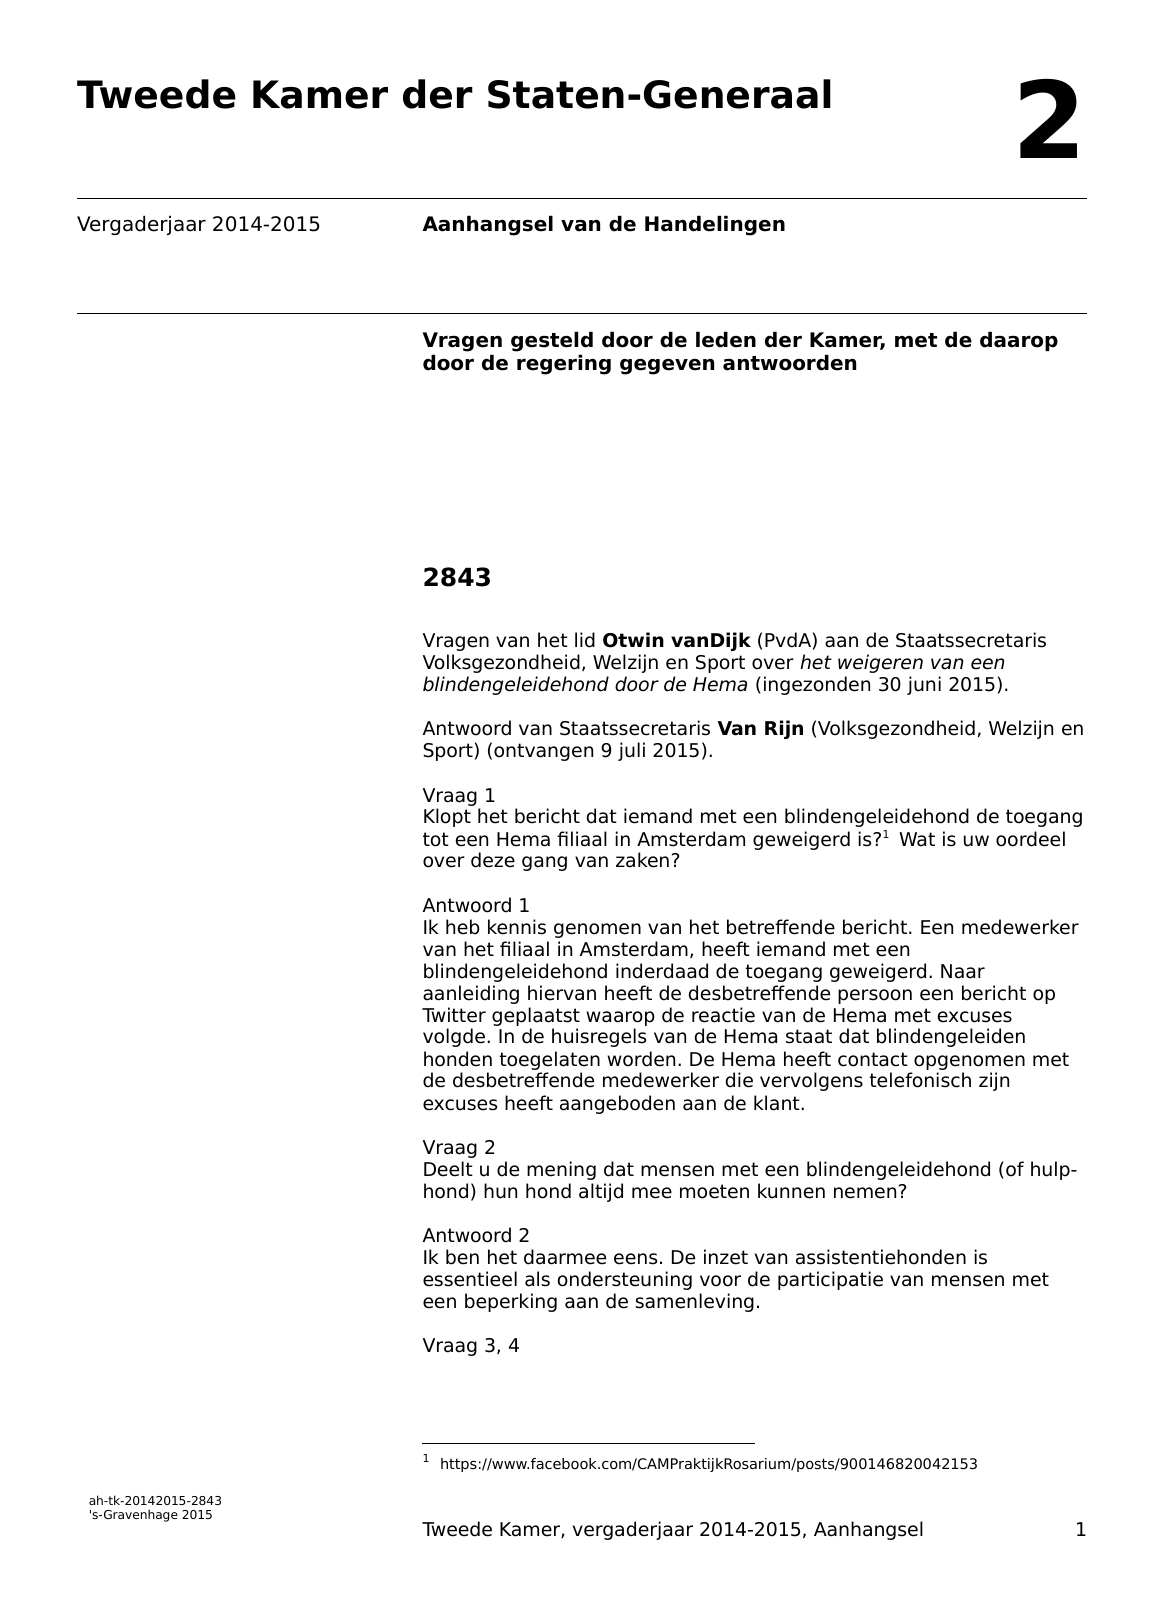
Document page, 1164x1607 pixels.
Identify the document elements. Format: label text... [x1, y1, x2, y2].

text 's-Gravenhage 2015 [88, 1508, 323, 1522]
text Antwoord van Staatssecretaris Van Rijn (Volksgezondheid, Welzijn en Sport) (ontvangen 9 juli 2015). [422, 718, 1087, 762]
text Vraag 2 [422, 1137, 1087, 1158]
text Vraag 1 [422, 784, 1087, 806]
text Ik ben het daarmee eens. De inzet van assistentiehonden is essentieel als ondersteuning voor de participatie van mensen met een beperking aan de samenleving. [422, 1247, 1087, 1313]
table_cell Vergaderjaar 2014-2015 [77, 199, 422, 313]
table_header Tweede Kamer der Staten-Generaal [77, 59, 886, 198]
text Klopt het bericht dat iemand met een blindengeleidehond de toegang tot een Hema filiaal in Amsterdam geweigerd is? Wat is uw oordeel over deze gang van zaken? [422, 806, 1087, 872]
text Vraag 3, 4 [422, 1335, 1087, 1357]
text Deelt u de mening dat mensen met een blindengeleidehond (of hulp-hond) hun hond altijd mee moeten kunnen nemen? [422, 1158, 1087, 1202]
text Vragen van het lid Otwin vanDijk (PvdA) aan de Staatssecretaris Volksgezondheid, Welzijn en Sport over het weigeren van een blindengeleidehond door de Hema (ingezonden 30 juni 2015). [422, 630, 1087, 696]
table_header 2 [886, 59, 1087, 198]
text Antwoord 2 [422, 1225, 1087, 1247]
text 2843 [422, 563, 1087, 592]
table_cell [77, 314, 422, 375]
table_cell Aanhangsel van de Handelingen [422, 199, 1087, 313]
text ah-tk-20142015-2843 [88, 1494, 323, 1508]
text Ik heb kennis genomen van het betreffende bericht. Een medewerker van het filiaal in Amsterdam, heeft iemand met een blindengeleidehond inderdaad de toegang geweigerd. Naar aanleiding hiervan heeft de desbetreffende persoon een bericht op Twitter geplaatst waarop de reactie van de Hema met excuses volgde. In de huisregels van de Hema staat dat blindengeleiden honden toegelaten worden. De Hema heeft contact opgenomen met de desbetreffende medewerker die vervolgens telefonisch zijn excuses heeft aangeboden aan de klant. [422, 917, 1087, 1114]
text https://www.facebook.com/CAMPraktijkRosarium/posts/900146820042153 [422, 1452, 1087, 1474]
text Antwoord 1 [422, 894, 1087, 917]
table_cell Vragen gesteld door de leden der Kamer, met de daarop door de regering gegeven antwoorden [422, 314, 1087, 375]
